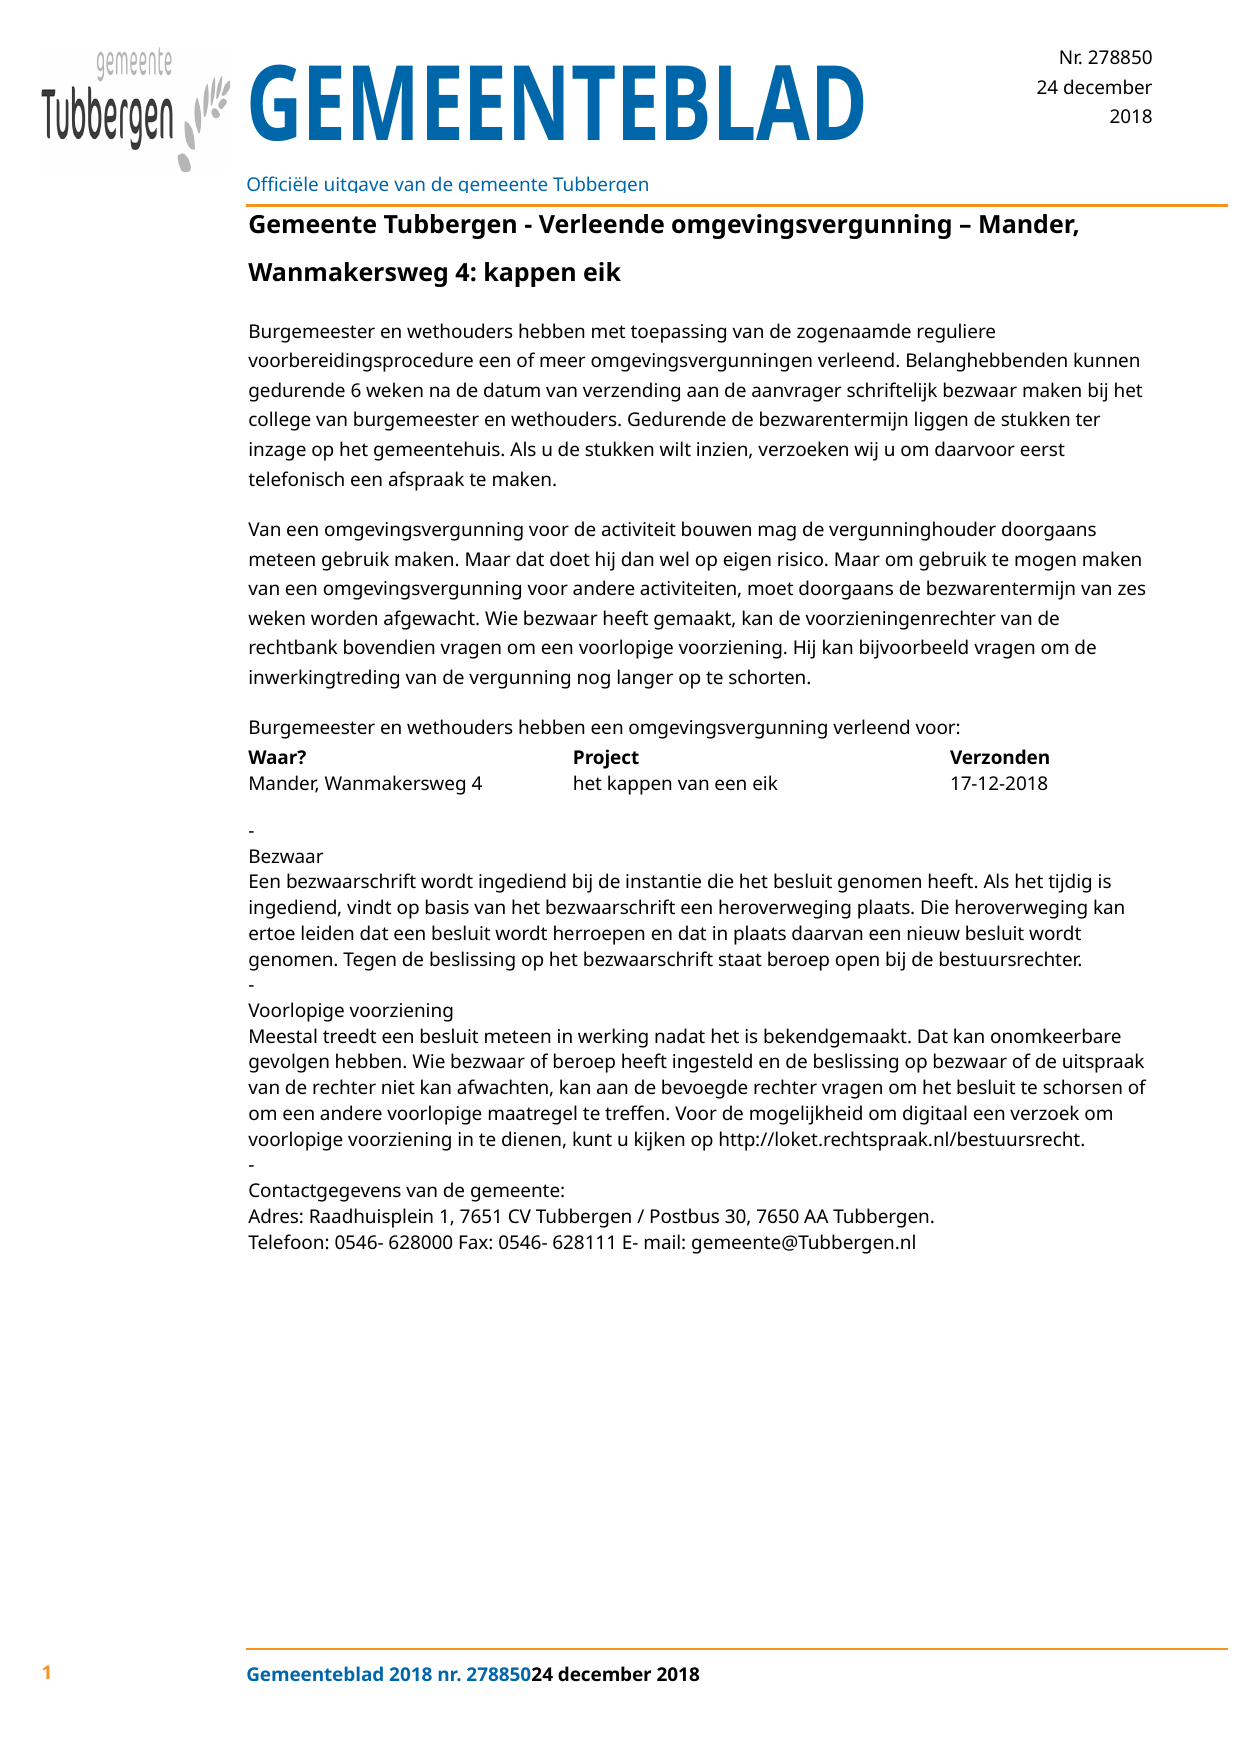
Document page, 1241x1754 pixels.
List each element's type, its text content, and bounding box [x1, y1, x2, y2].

text Een bezwaarschrift wordt ingediend bij de instantie die het besluit genomen heeft. Als het tijdig is ingediend, vindt op basis van het bezwaarschrift een heroverweging plaats. Die heroverweging kan ertoe leiden dat een besluit wordt herroepen en dat in plaats daarvan een nieuw besluit wordt genomen. Tegen de beslissing op het bezwaarschrift staat beroep open bij de bestuursrechter. [248, 869, 1152, 972]
text Gemeente Tubbergen - Verleende omgevingsvergunning – Mander, Wanmakersweg 4: kappen eik [248, 207, 1152, 288]
text Telefoon: 0546- 628000 Fax: 0546- 628111 E- mail: gemeente@Tubbergen.nl [248, 1229, 1152, 1254]
text Voorlopige voorziening [248, 997, 1152, 1023]
table_cell het kappen van een eik [573, 770, 950, 796]
table_header Verzonden [950, 744, 1152, 770]
text - [248, 972, 1152, 997]
text Burgemeester en wethouders hebben een omgevingsvergunning verleend voor: [248, 714, 1152, 740]
text Contactgegevens van de gemeente: [248, 1177, 1152, 1203]
table_header Project [573, 744, 950, 770]
text - [248, 817, 1152, 843]
text Adres: Raadhuisplein 1, 7651 CV Tubbergen / Postbus 30, 7650 AA Tubbergen. [248, 1203, 1152, 1229]
text Meestal treedt een besluit meteen in werking nadat het is bekendgemaakt. Dat kan onomkeerbare gevolgen hebben. Wie bezwaar of beroep heeft ingesteld en de beslissing op bezwaar of de uitspraak van de rechter niet kan afwachten, kan aan de bevoegde rechter vragen om het besluit te schorsen of om een andere voorlopige maatregel te treffen. Voor de mogelijkheid om digitaal een verzoek om voorlopige voorziening in te dienen, kunt u kijken op http://loket.rechtspraak.nl/bestuursrecht. [248, 1023, 1152, 1152]
text Burgemeester en wethouders hebben met toepassing van de zogenaamde reguliere voorbereidingsprocedure een of meer omgevingsvergunningen verleend. Belanghebbenden kunnen gedurende 6 weken na de datum van verzending aan de aanvrager schriftelijk bezwaar maken bij het college van burgemeester en wethouders. Gedurende de bezwarentermijn liggen de stukken ter inzage op het gemeentehuis. Als u de stukken wilt inzien, verzoeken wij u om daarvoor eerst telefonisch een afspraak te maken. [248, 318, 1152, 492]
text - [248, 1152, 1152, 1177]
table_cell Mander, Wanmakersweg 4 [248, 770, 573, 796]
text Van een omgevingsvergunning voor de activiteit bouwen mag de vergunninghouder doorgaans meteen gebruik maken. Maar dat doet hij dan wel op eigen risico. Maar om gebruik te mogen maken van een omgevingsvergunning voor andere activiteiten, moet doorgaans de bezwarentermijn van zes weken worden afgewacht. Wie bezwaar heeft gemaakt, kan de voorzieningenrechter van de rechtbank bovendien vragen om een voorlopige voorziening. Hij kan bijvoorbeeld vragen om de inwerkingtreding van de vergunning nog langer op te schorten. [248, 516, 1152, 690]
table_cell 17-12-2018 [950, 770, 1152, 796]
picture [41, 47, 231, 172]
table_header Waar? [248, 744, 573, 770]
text Bezwaar [248, 843, 1152, 869]
